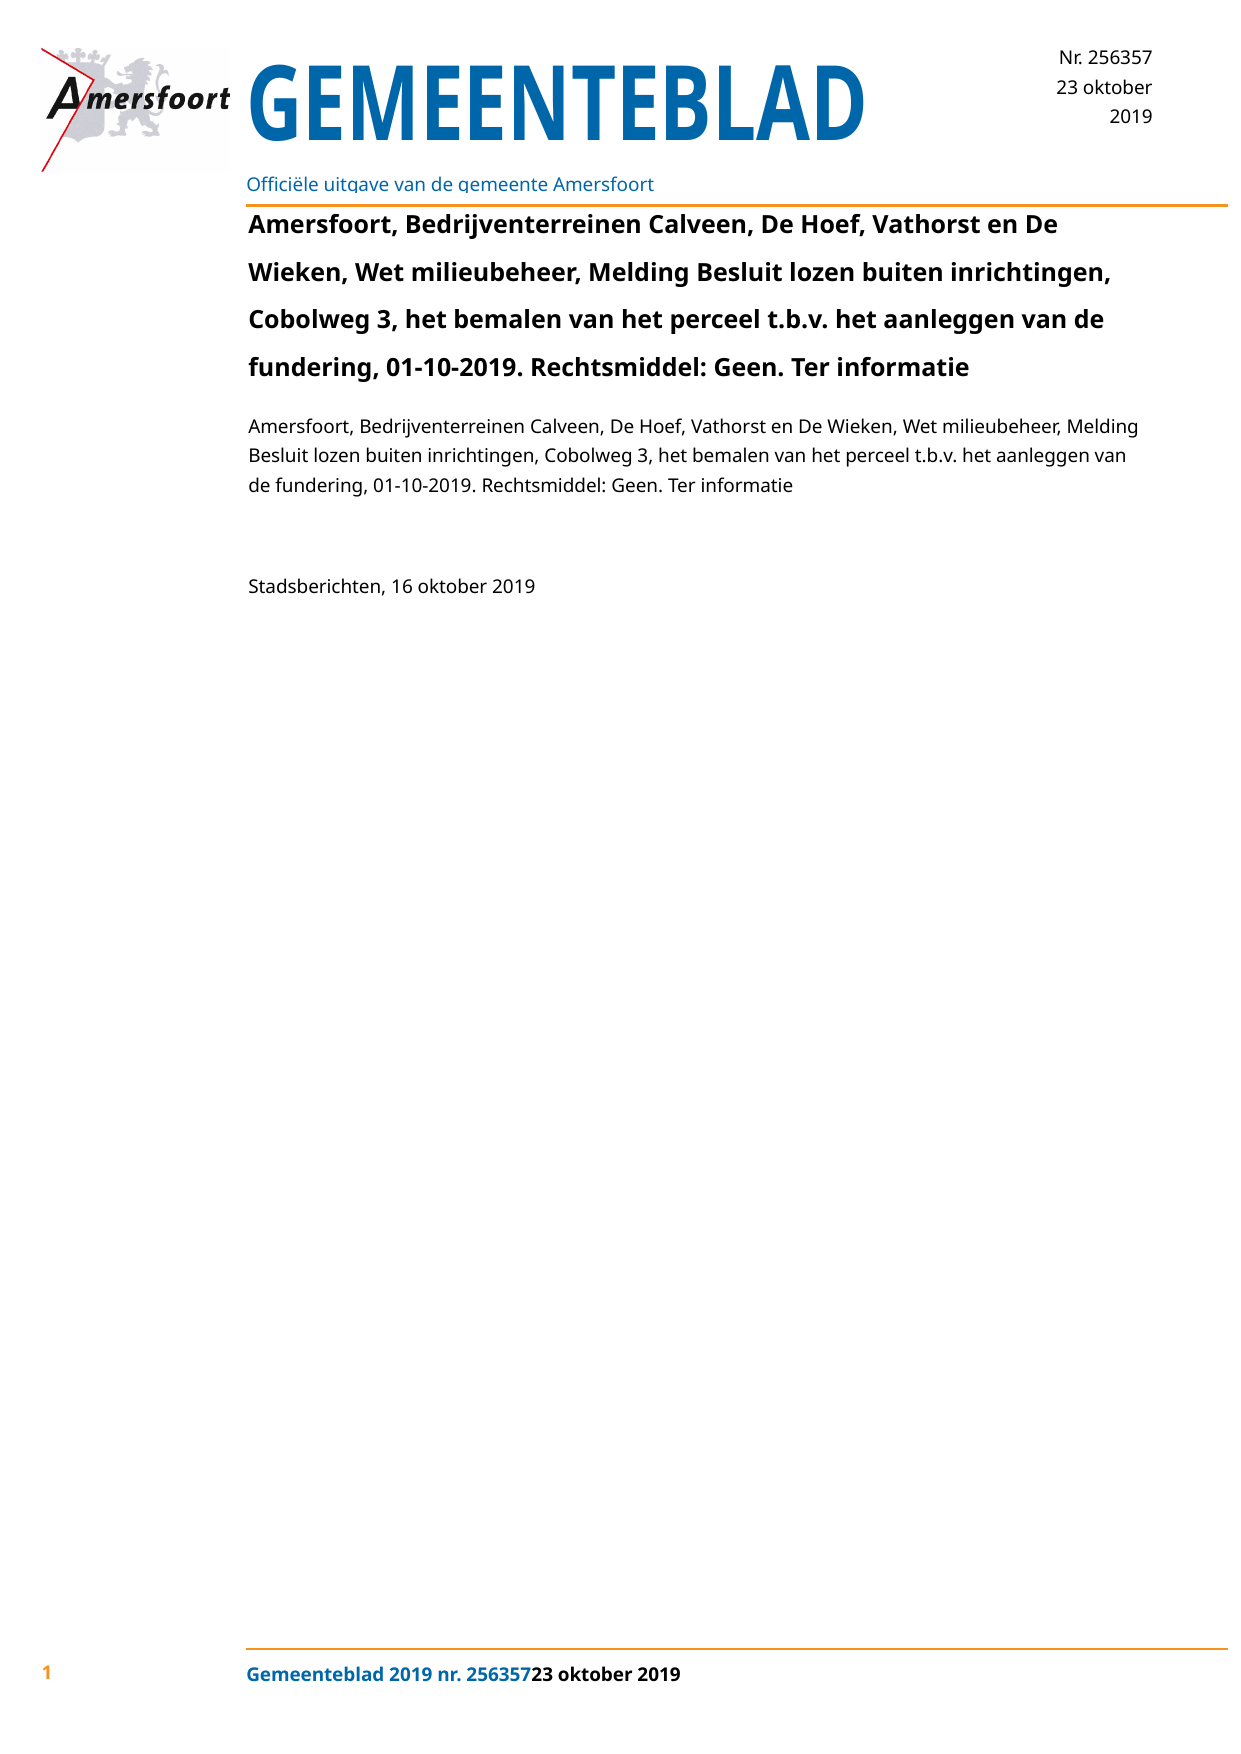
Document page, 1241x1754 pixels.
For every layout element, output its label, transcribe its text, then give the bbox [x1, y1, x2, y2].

picture [41, 47, 231, 172]
text Stadsberichten, 16 oktober 2019 [248, 573, 1152, 599]
text Amersfoort, Bedrijventerreinen Calveen, De Hoef, Vathorst en De Wieken, Wet milieubeheer, Melding Besluit lozen buiten inrichtingen, Cobolweg 3, het bemalen van het perceel t.b.v. het aanleggen van de fundering, 01-10-2019. Rechtsmiddel: Geen. Ter informatie [248, 413, 1152, 498]
text Amersfoort, Bedrijventerreinen Calveen, De Hoef, Vathorst en De Wieken, Wet milieubeheer, Melding Besluit lozen buiten inrichtingen, Cobolweg 3, het bemalen van het perceel t.b.v. het aanleggen van de fundering, 01-10-2019. Rechtsmiddel: Geen. Ter informatie [248, 207, 1152, 384]
